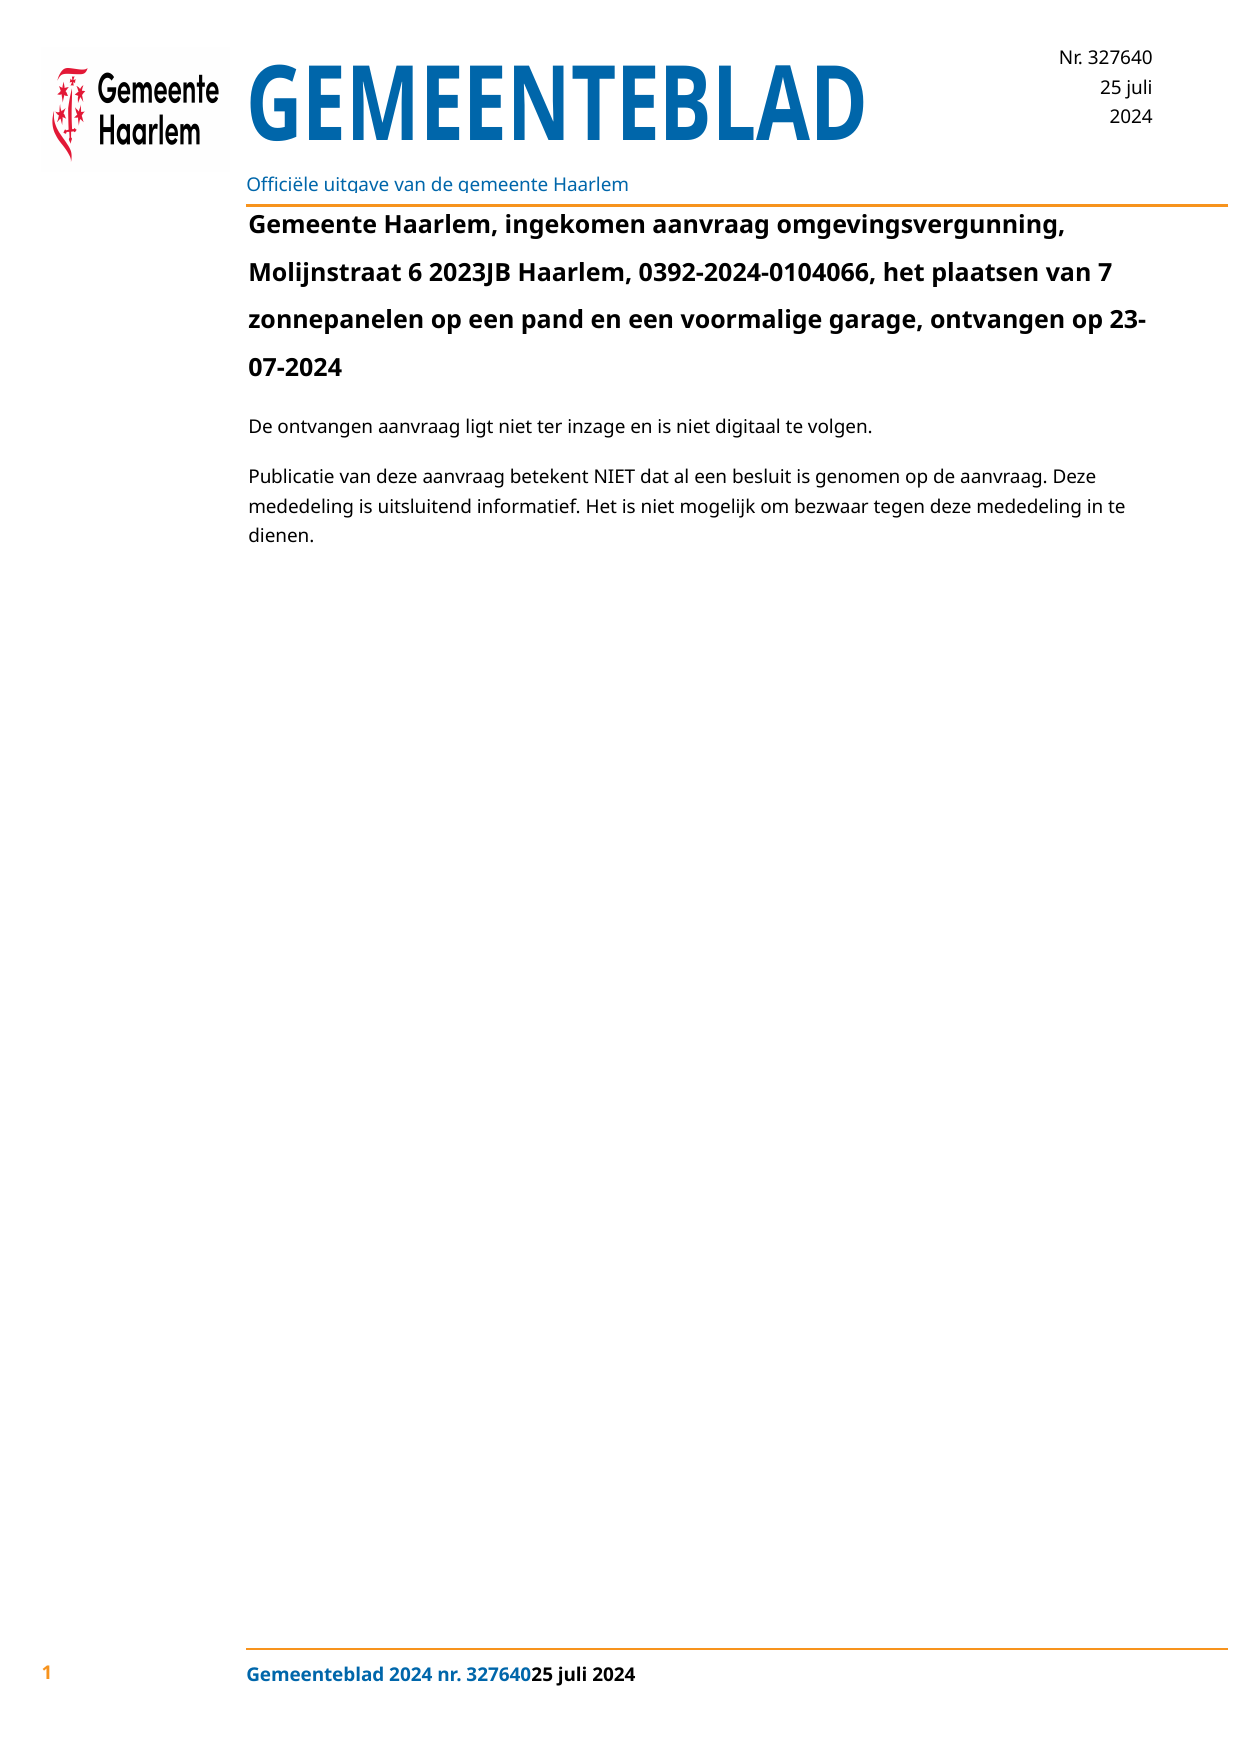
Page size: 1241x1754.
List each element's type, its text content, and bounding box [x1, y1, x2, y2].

text Gemeente Haarlem, ingekomen aanvraag omgevingsvergunning, Molijnstraat 6 2023JB Haarlem, 0392-2024-0104066, het plaatsen van 7 zonnepanelen op een pand en een voormalige garage, ontvangen op 23-07-2024 [248, 207, 1152, 384]
text De ontvangen aanvraag ligt niet ter inzage en is niet digitaal te volgen. [248, 413, 1152, 439]
picture [41, 47, 231, 172]
text Publicatie van deze aanvraag betekent NIET dat al een besluit is genomen op de aanvraag. Deze mededeling is uitsluitend informatief. Het is niet mogelijk om bezwaar tegen deze mededeling in te dienen. [248, 463, 1152, 548]
